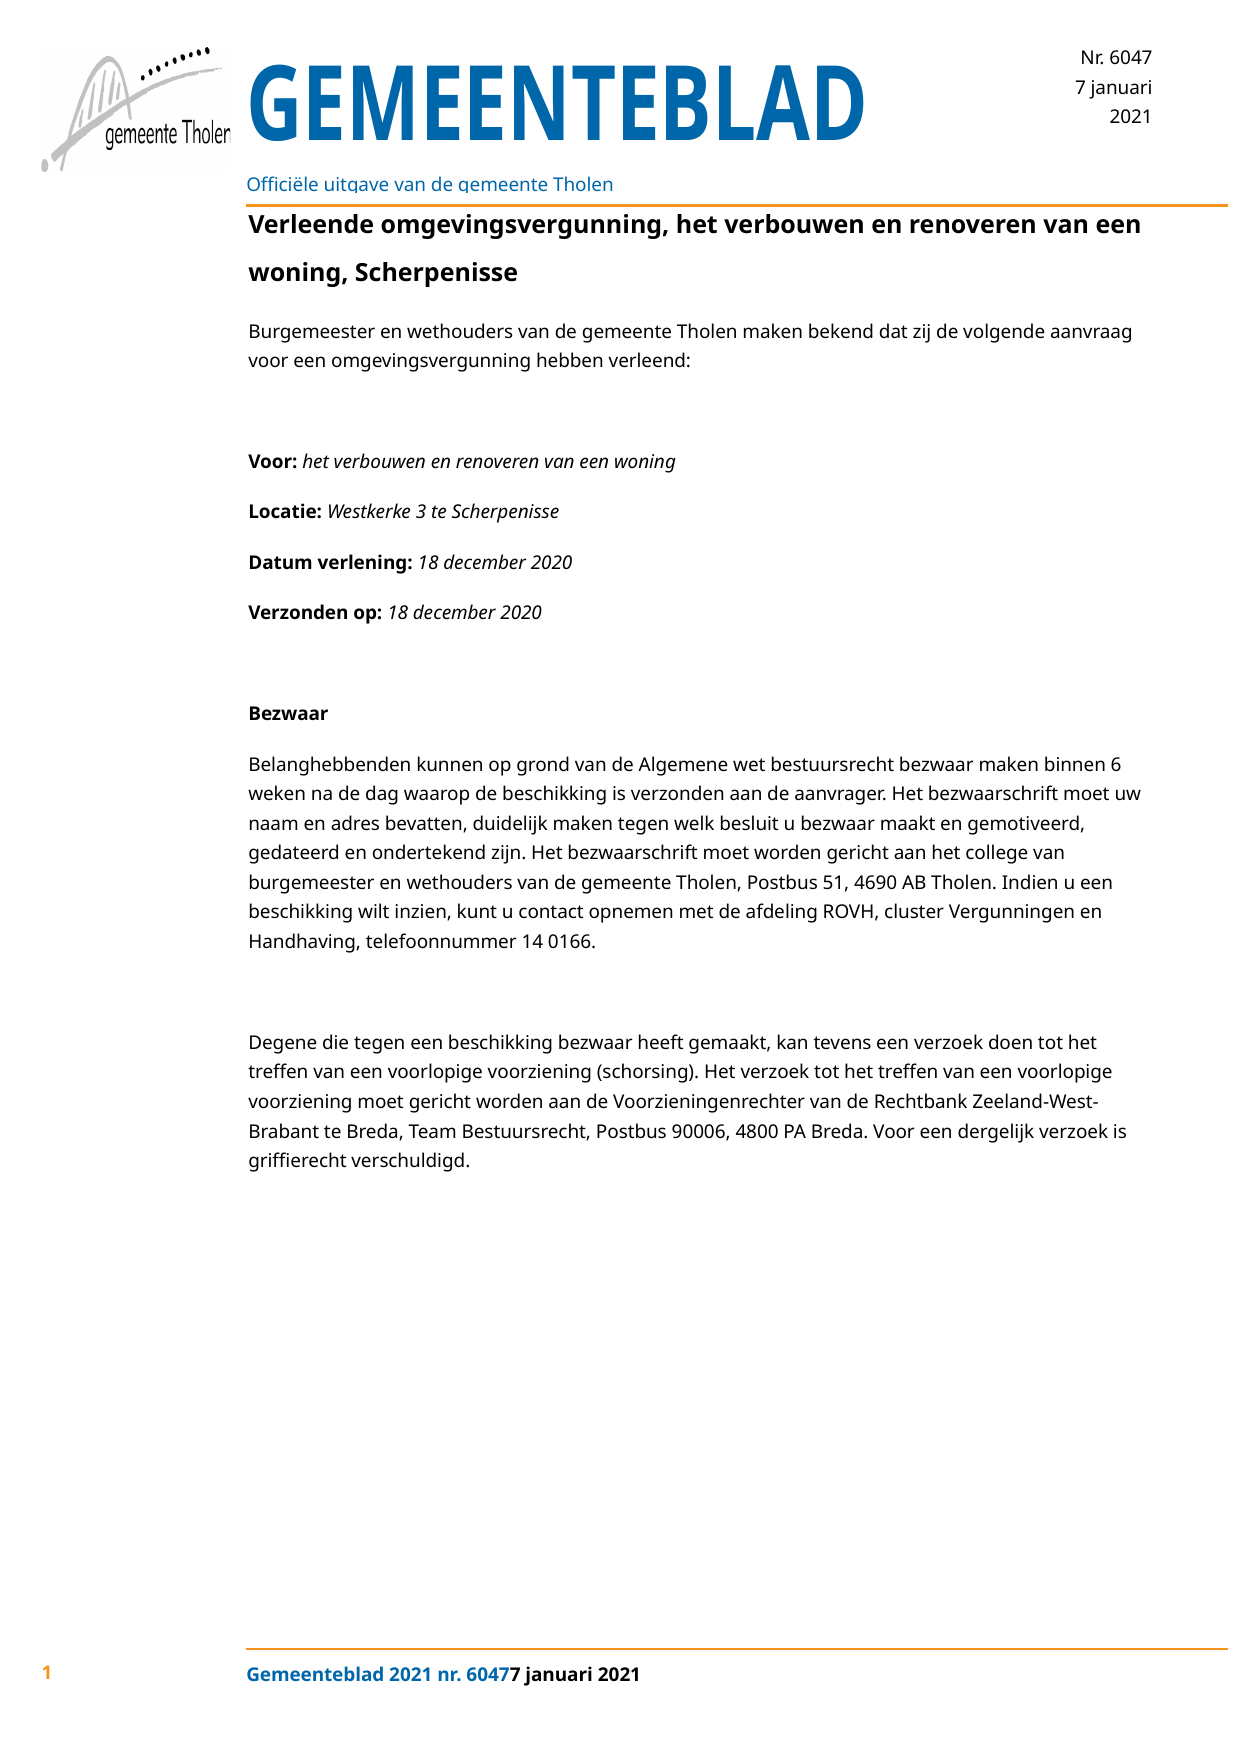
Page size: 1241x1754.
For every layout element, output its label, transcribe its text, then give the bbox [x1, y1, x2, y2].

text Voor: het verbouwen en renoveren van een woning [248, 448, 1152, 474]
text Burgemeester en wethouders van de gemeente Tholen maken bekend dat zij de volgende aanvraag voor een omgevingsvergunning hebben verleend: [248, 318, 1152, 373]
text Bezwaar [248, 700, 1152, 726]
text Verzonden op: 18 december 2020 [248, 599, 1152, 625]
text Verleende omgevingsvergunning, het verbouwen en renoveren van een woning, Scherpenisse [248, 207, 1152, 288]
text Locatie: Westkerke 3 te Scherpenisse [248, 499, 1152, 524]
text Datum verlening: 18 december 2020 [248, 549, 1152, 575]
picture [41, 47, 231, 172]
text Degene die tegen een beschikking bezwaar heeft gemaakt, kan tevens een verzoek doen tot het treffen van een voorlopige voorziening (schorsing). Het verzoek tot het treffen van een voorlopige voorziening moet gericht worden aan de Voorzieningenrechter van de Rechtbank Zeeland-West-Brabant te Breda, Team Bestuursrecht, Postbus 90006, 4800 PA Breda. Voor een dergelijk verzoek is griffierecht verschuldigd. [248, 1029, 1152, 1173]
text Belanghebbenden kunnen op grond van de Algemene wet bestuursrecht bezwaar maken binnen 6 weken na de dag waarop de beschikking is verzonden aan de aanvrager. Het bezwaarschrift moet uw naam en adres bevatten, duidelijk maken tegen welk besluit u bezwaar maakt en gemotiveerd, gedateerd en ondertekend zijn. Het bezwaarschrift moet worden gericht aan het college van burgemeester en wethouders van de gemeente Tholen, Postbus 51, 4690 AB Tholen. Indien u een beschikking wilt inzien, kunt u contact opnemen met de afdeling ROVH, cluster Vergunningen en Handhaving, telefoonnummer 14 0166. [248, 751, 1152, 954]
